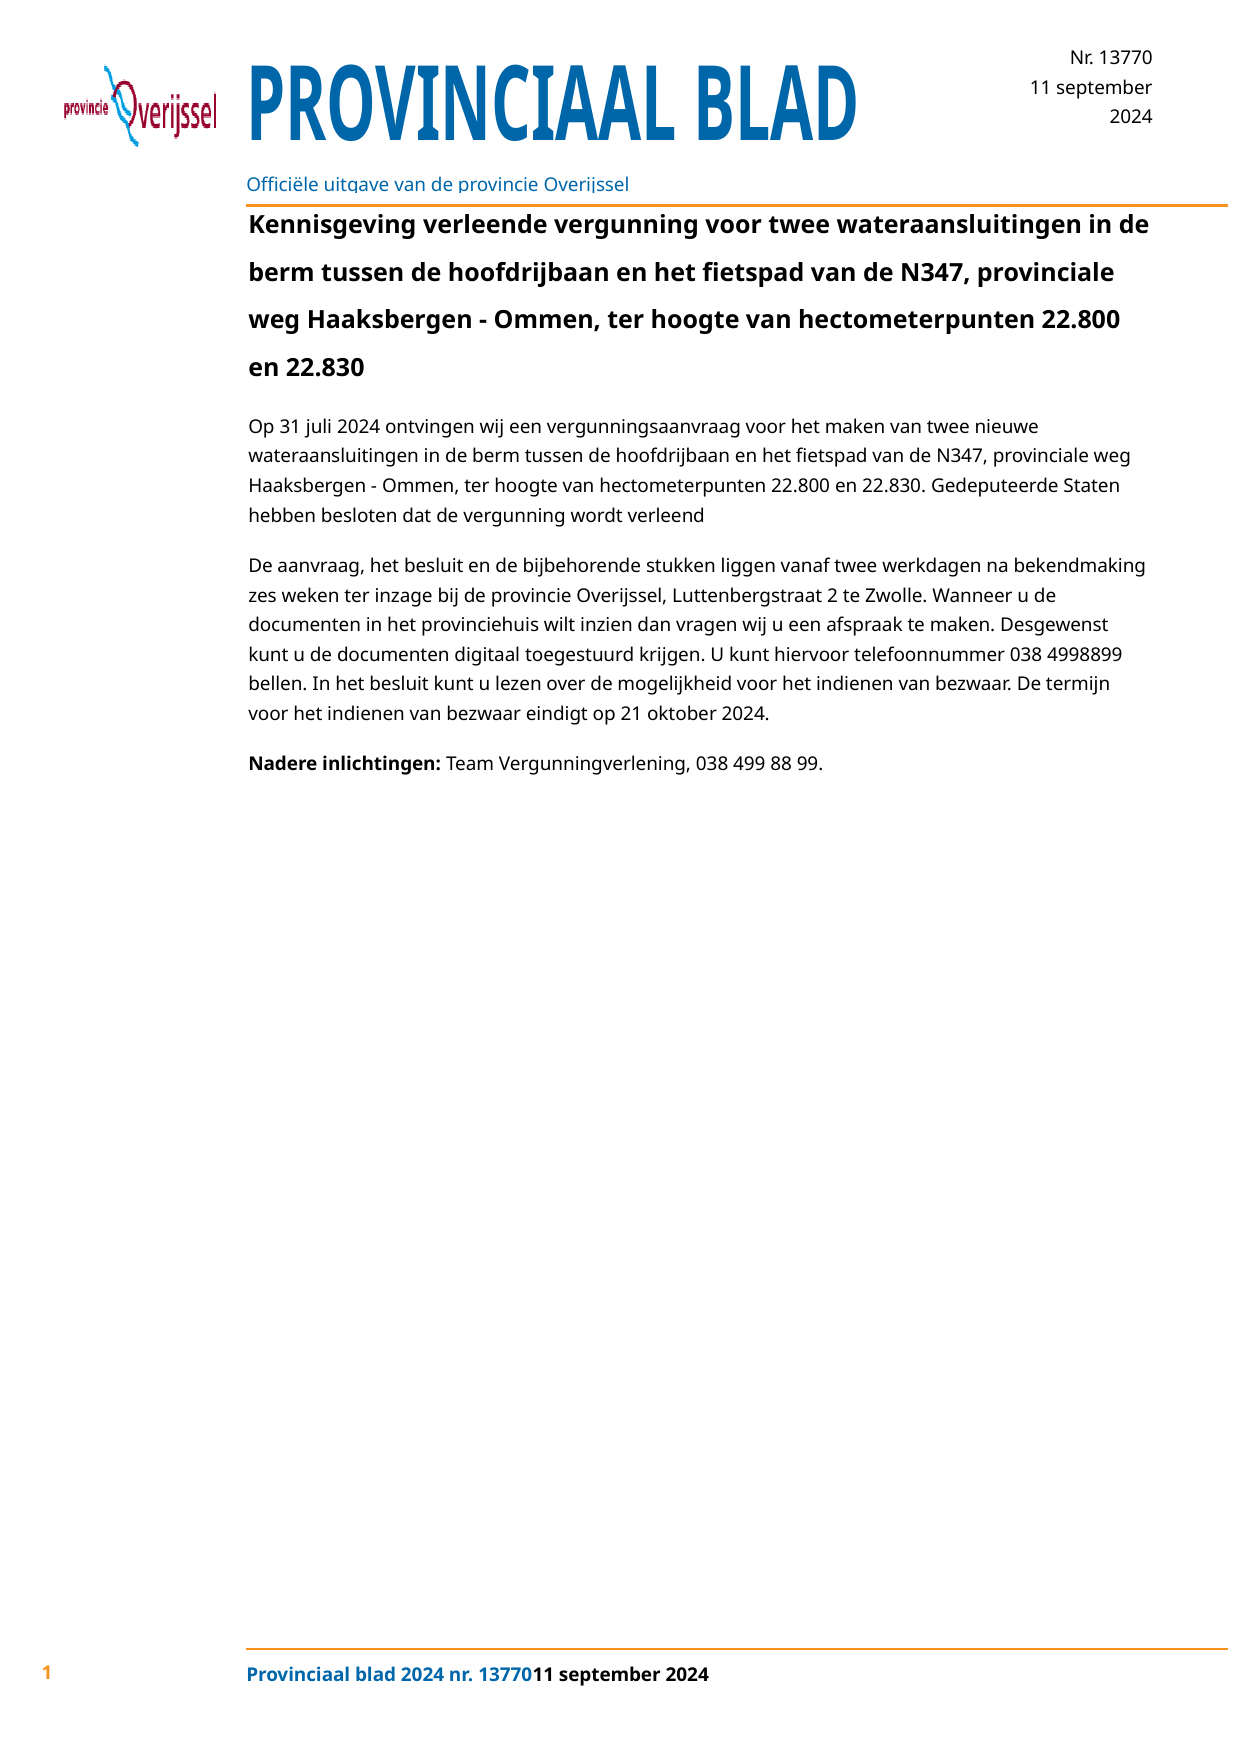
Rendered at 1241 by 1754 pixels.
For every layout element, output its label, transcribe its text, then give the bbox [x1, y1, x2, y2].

text De aanvraag, het besluit en de bijbehorende stukken liggen vanaf twee werkdagen na bekendmaking zes weken ter inzage bij de provincie Overijssel, Luttenbergstraat 2 te Zwolle. Wanneer u de documenten in het provinciehuis wilt inzien dan vragen wij u een afspraak te maken. Desgewenst kunt u de documenten digitaal toegestuurd krijgen. U kunt hiervoor telefoonnummer 038 4998899 bellen. In het besluit kunt u lezen over de mogelijkheid voor het indienen van bezwaar. De termijn voor het indienen van bezwaar eindigt op 21 oktober 2024. [248, 552, 1152, 726]
text Op 31 juli 2024 ontvingen wij een vergunningsaanvraag voor het maken van twee nieuwe wateraansluitingen in de berm tussen de hoofdrijbaan en het fietspad van de N347, provinciale weg Haaksbergen - Ommen, ter hoogte van hectometerpunten 22.800 en 22.830. Gedeputeerde Staten hebben besloten dat de vergunning wordt verleend [248, 413, 1152, 528]
picture [41, 47, 231, 172]
text Nadere inlichtingen: Team Vergunningverlening, 038 499 88 99. [248, 751, 1152, 776]
text Kennisgeving verleende vergunning voor twee wateraansluitingen in de berm tussen de hoofdrijbaan en het fietspad van de N347, provinciale weg Haaksbergen - Ommen, ter hoogte van hectometerpunten 22.800 en 22.830 [248, 207, 1152, 384]
